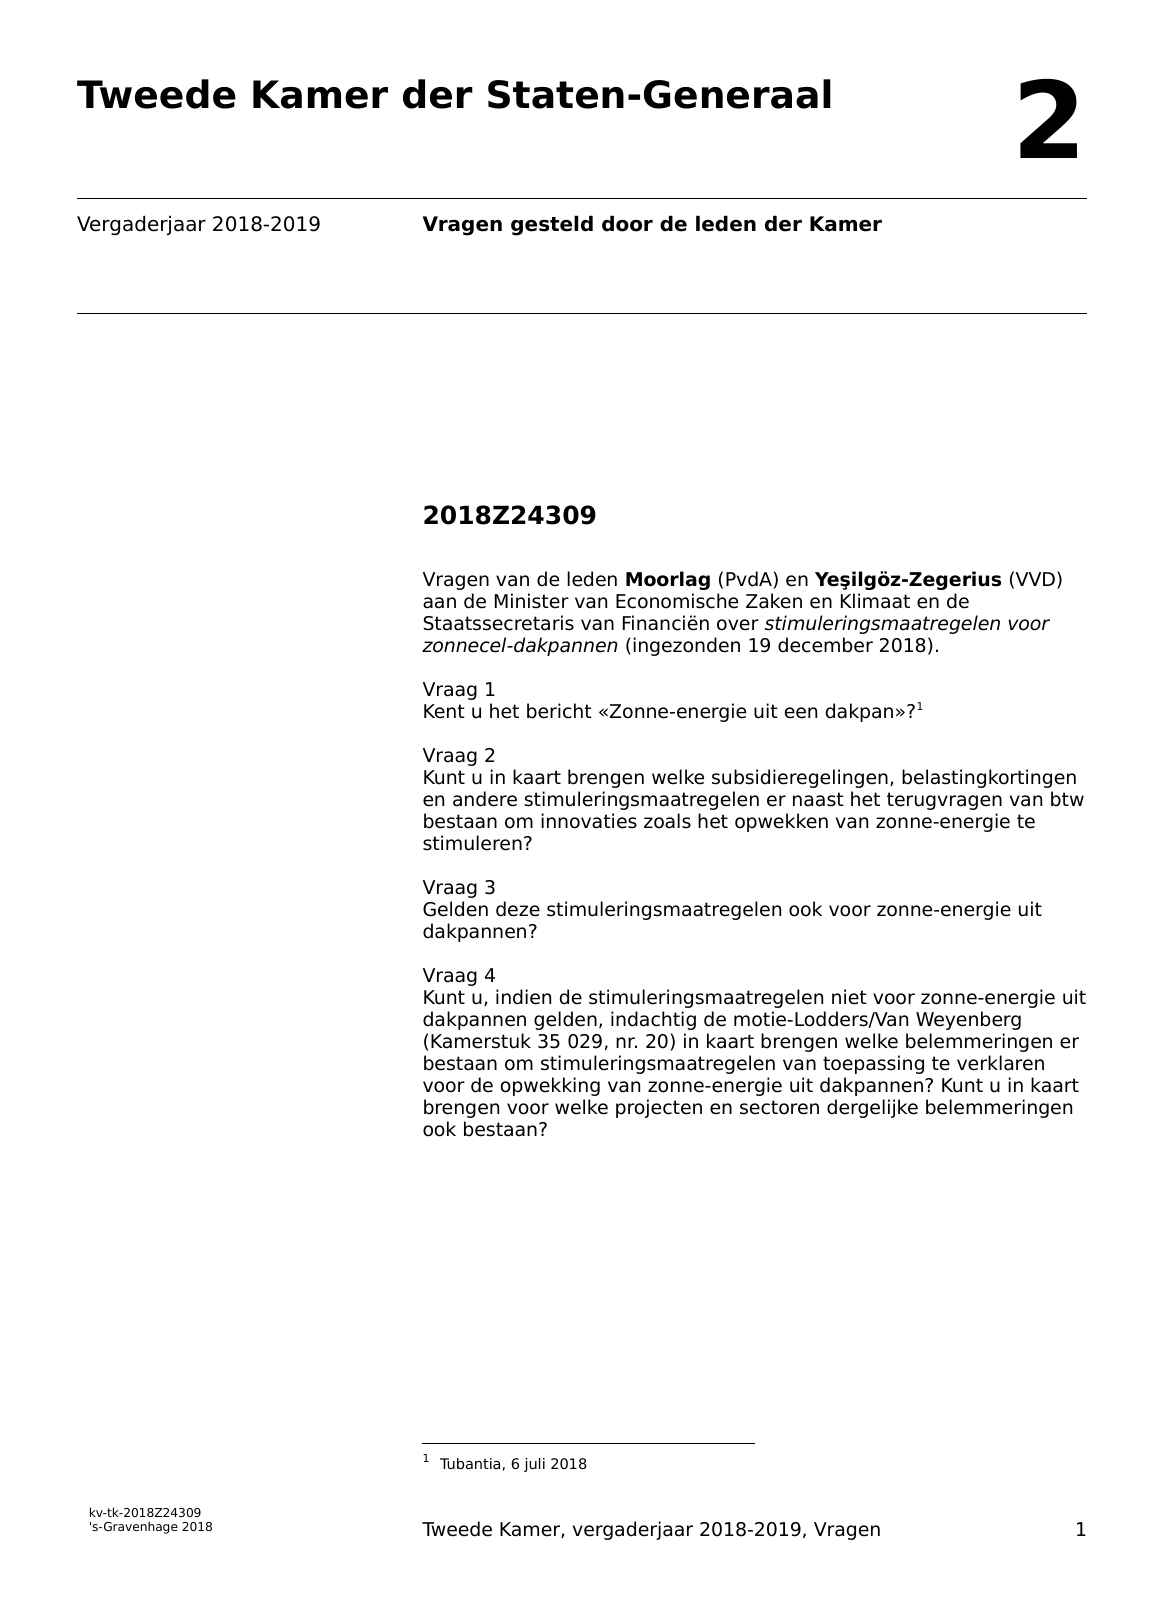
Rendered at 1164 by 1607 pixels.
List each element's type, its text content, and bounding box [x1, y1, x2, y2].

table_header Tweede Kamer der Staten-Generaal [77, 59, 886, 198]
text Vraag 3 [422, 877, 1087, 899]
text Kent u het bericht «Zonne-energie uit een dakpan»? [422, 701, 1087, 723]
text Gelden deze stimuleringsmaatregelen ook voor zonne-energie uit dakpannen? [422, 899, 1087, 943]
text Vragen van de leden Moorlag (PvdA) en Yeşilgöz-Zegerius (VVD) aan de Minister van Economische Zaken en Klimaat en de Staatssecretaris van Financiën over stimuleringsmaatregelen voor zonnecel-dakpannen (ingezonden 19 december 2018). [422, 569, 1087, 657]
text Kunt u, indien de stimuleringsmaatregelen niet voor zonne-energie uit dakpannen gelden, indachtig de motie-Lodders/Van Weyenberg (Kamerstuk 35 029, nr. 20) in kaart brengen welke belemmeringen er bestaan om stimuleringsmaatregelen van toepassing te verklaren voor de opwekking van zonne-energie uit dakpannen? Kunt u in kaart brengen voor welke projecten en sectoren dergelijke belemmeringen ook bestaan? [422, 987, 1087, 1141]
table_cell Vragen gesteld door de leden der Kamer [422, 199, 1087, 313]
table_cell Vergaderjaar 2018-2019 [77, 199, 422, 313]
text kv-tk-2018Z24309 [88, 1506, 323, 1520]
text 2018Z24309 [422, 501, 1087, 531]
text Vraag 1 [422, 679, 1087, 701]
text Vraag 2 [422, 745, 1087, 767]
text 's-Gravenhage 2018 [88, 1520, 323, 1534]
table_header 2 [886, 59, 1087, 198]
text Vraag 4 [422, 965, 1087, 987]
text Kunt u in kaart brengen welke subsidieregelingen, belastingkortingen en andere stimuleringsmaatregelen er naast het terugvragen van btw bestaan om innovaties zoals het opwekken van zonne-energie te stimuleren? [422, 767, 1087, 855]
text Tubantia, 6 juli 2018 [422, 1452, 1087, 1474]
